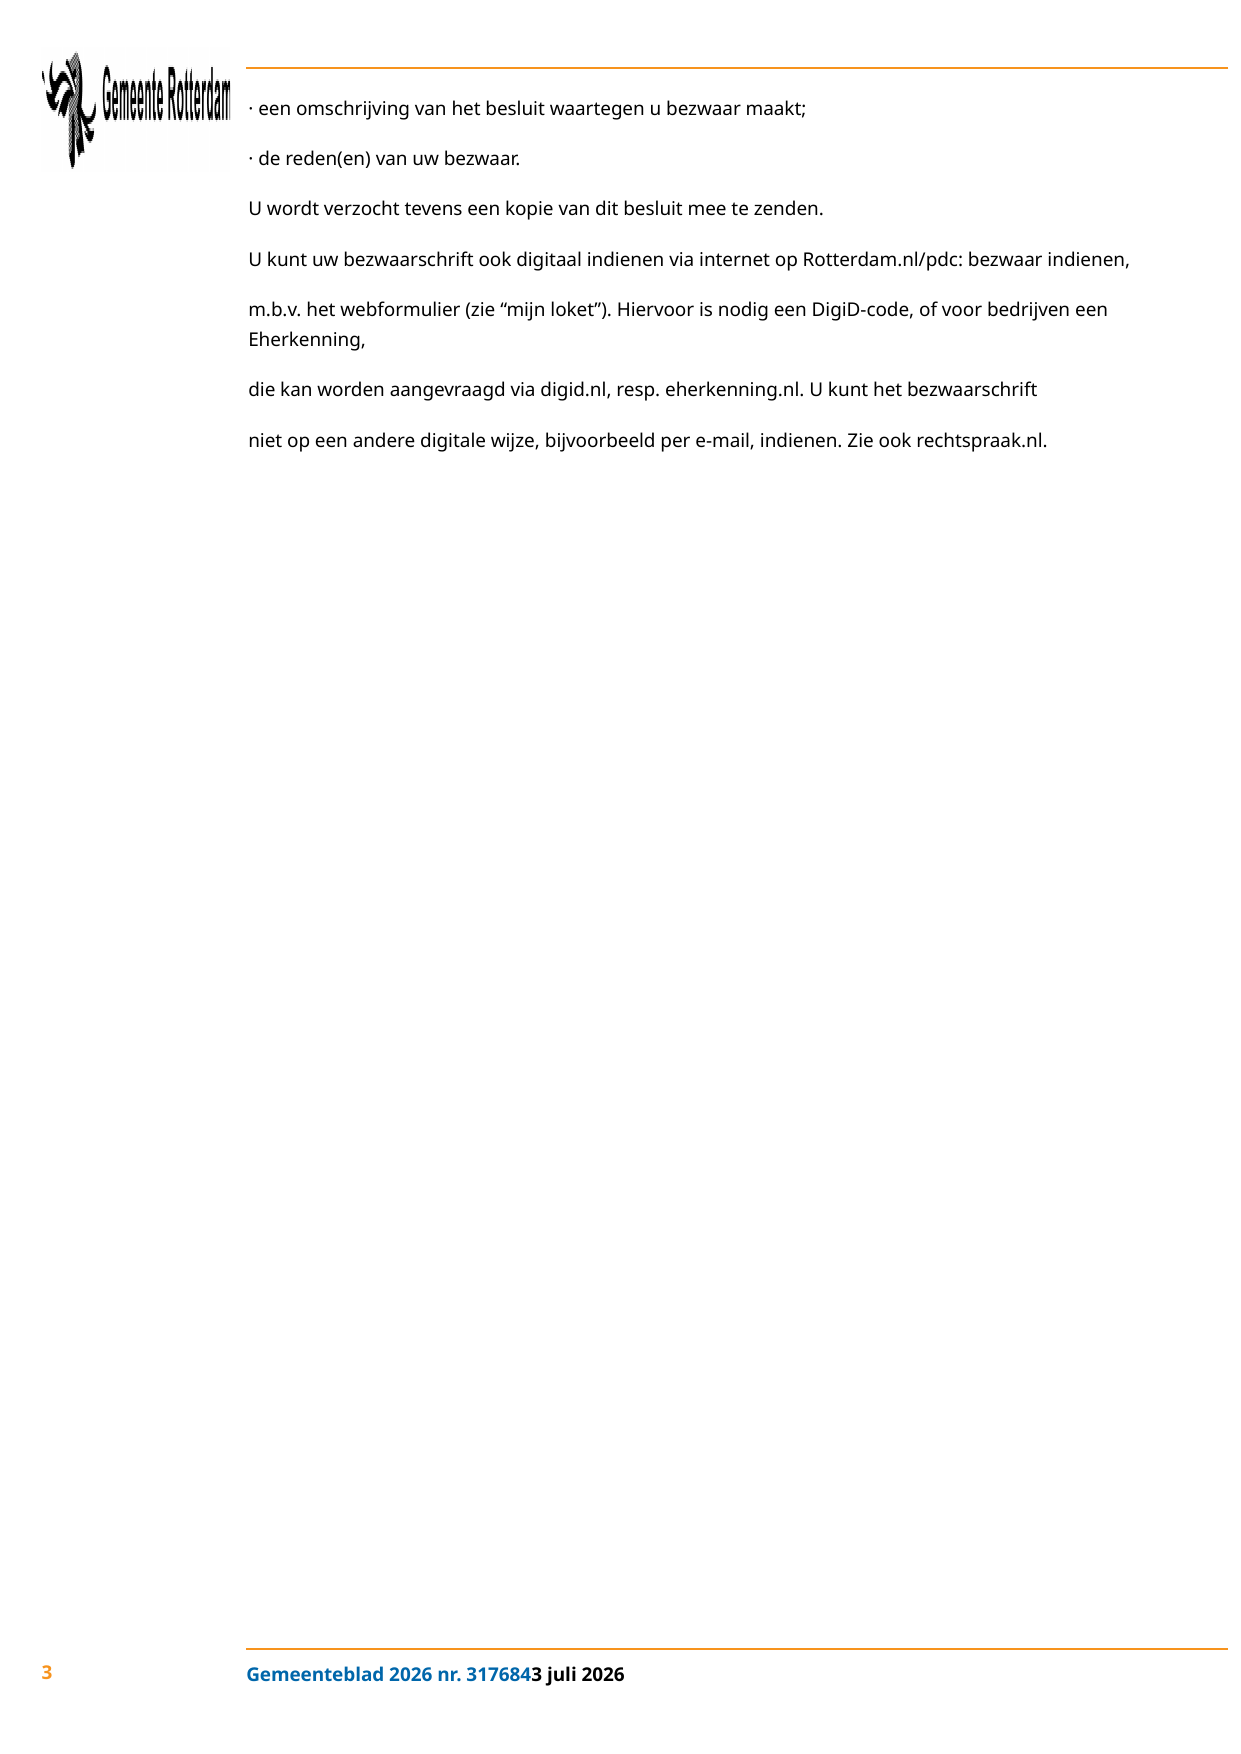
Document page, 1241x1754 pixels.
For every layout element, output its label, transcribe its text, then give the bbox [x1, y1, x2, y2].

text niet op een andere digitale wijze, bijvoorbeeld per e-mail, indienen. Zie ook rechtspraak.nl. [248, 427, 1152, 453]
text m.b.v. het webformulier (zie “mijn loket”). Hiervoor is nodig een DigiD-code, of voor bedrijven een Eherkenning, [248, 296, 1152, 352]
text U wordt verzocht tevens een kopie van dit besluit mee te zenden. [248, 196, 1152, 221]
text · een omschrijving van het besluit waartegen u bezwaar maakt; [248, 95, 1152, 121]
text die kan worden aangevraagd via digid.nl, resp. eherkenning.nl. U kunt het bezwaarschrift [248, 376, 1152, 402]
text · de reden(en) van uw bezwaar. [248, 145, 1152, 171]
picture [41, 47, 231, 172]
text U kunt uw bezwaarschrift ook digitaal indienen via internet op Rotterdam.nl/pdc: bezwaar indienen, [248, 246, 1152, 272]
